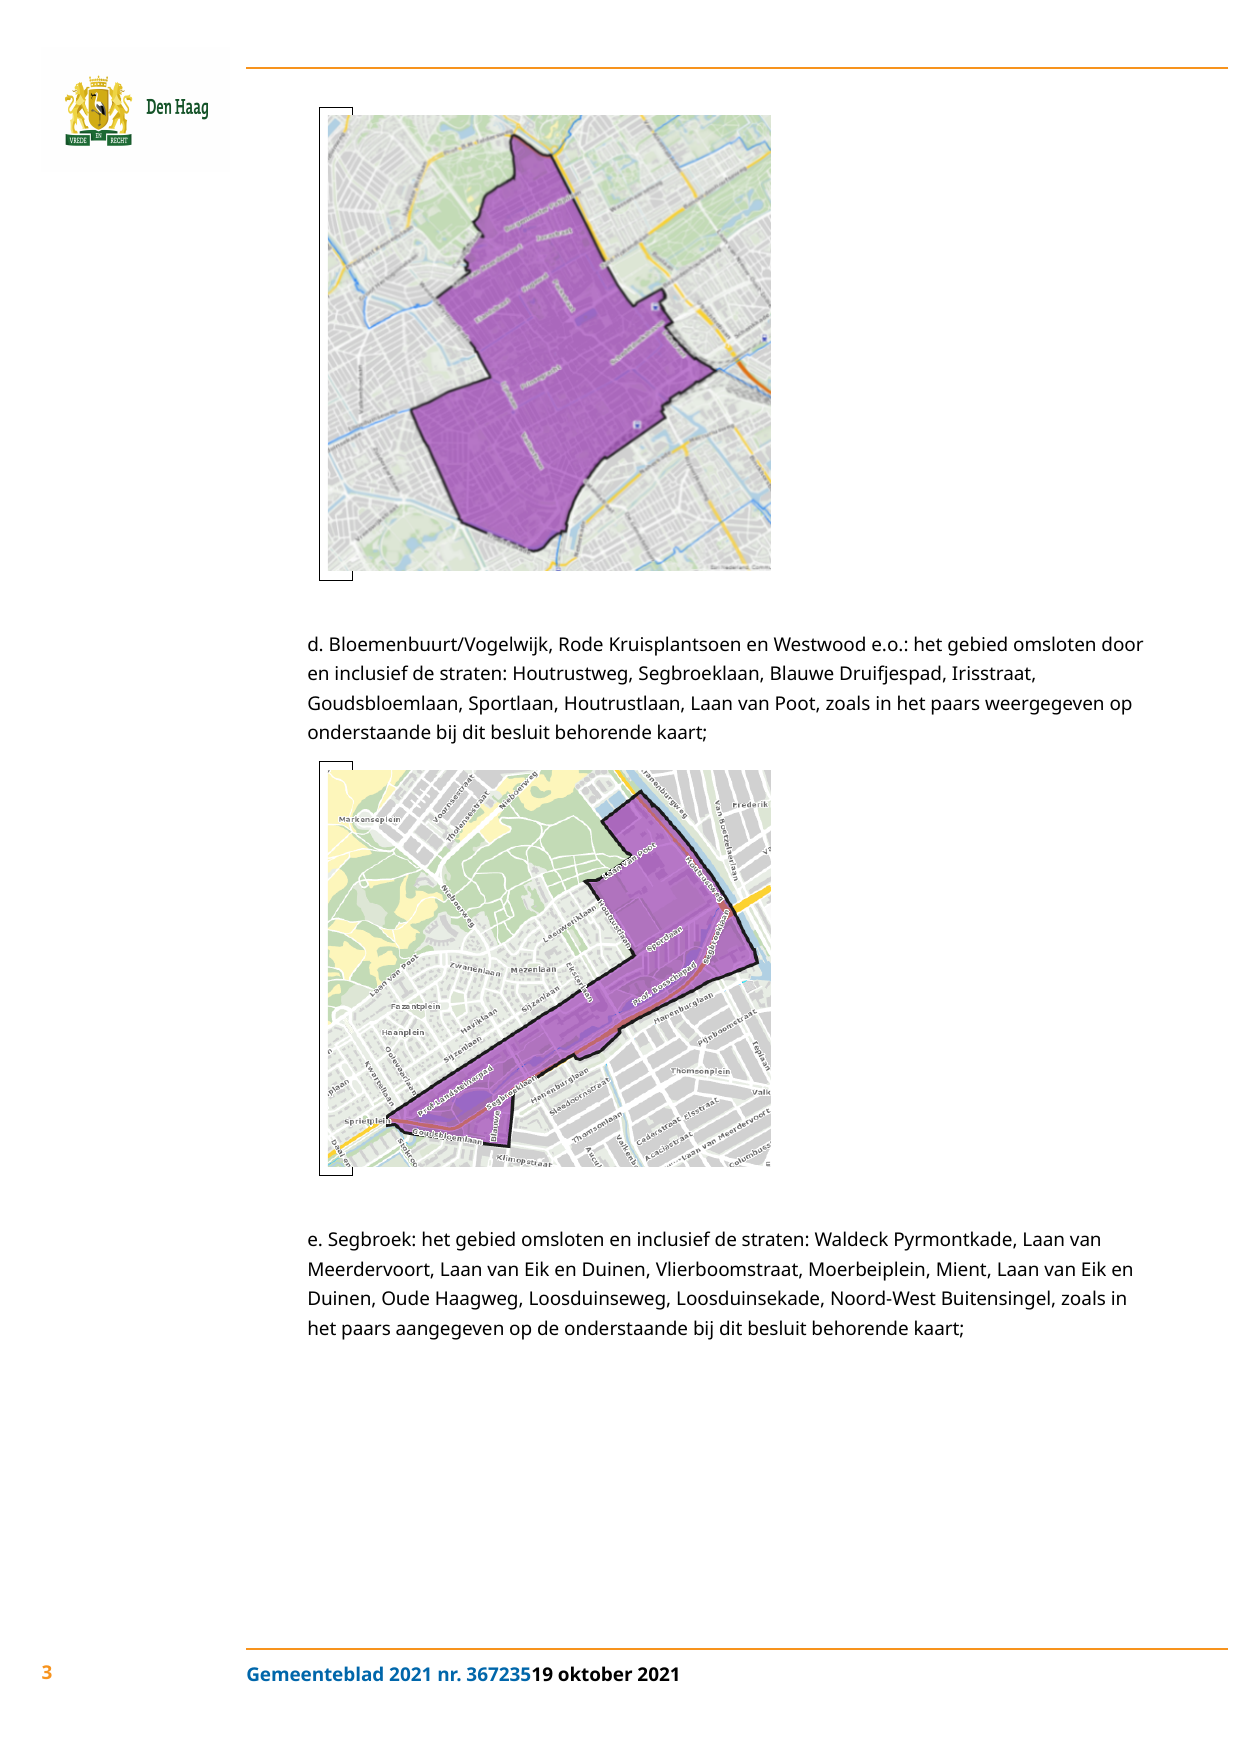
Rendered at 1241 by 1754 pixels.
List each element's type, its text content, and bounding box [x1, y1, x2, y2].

picture [327, 770, 771, 1167]
picture [327, 115, 771, 571]
list e. Segbroek: het gebied omsloten en inclusief de straten: Waldeck Pyrmontkade, Laan van Meerdervoort, Laan van Eik en Duinen, Vlierboomstraat, Moerbeiplein, Mient, Laan van Eik en Duinen, Oude Haagweg, Loosduinseweg, Loosduinsekade, Noord-West Buitensingel, zoals in het paars aangegeven op de onderstaande bij dit besluit behorende kaart; [248, 1226, 1152, 1341]
list d. Bloemenbuurt/Vogelwijk, Rode Kruisplantsoen en Westwood e.o.: het gebied omsloten door en inclusief de straten: Houtrustweg, Segbroeklaan, Blauwe Druifjespad, Irisstraat, Goudsbloemlaan, Sportlaan, Houtrustlaan, Laan van Poot, zoals in het paars weergegeven op onderstaande bij dit besluit behorende kaart; [248, 631, 1152, 745]
picture [41, 47, 231, 172]
